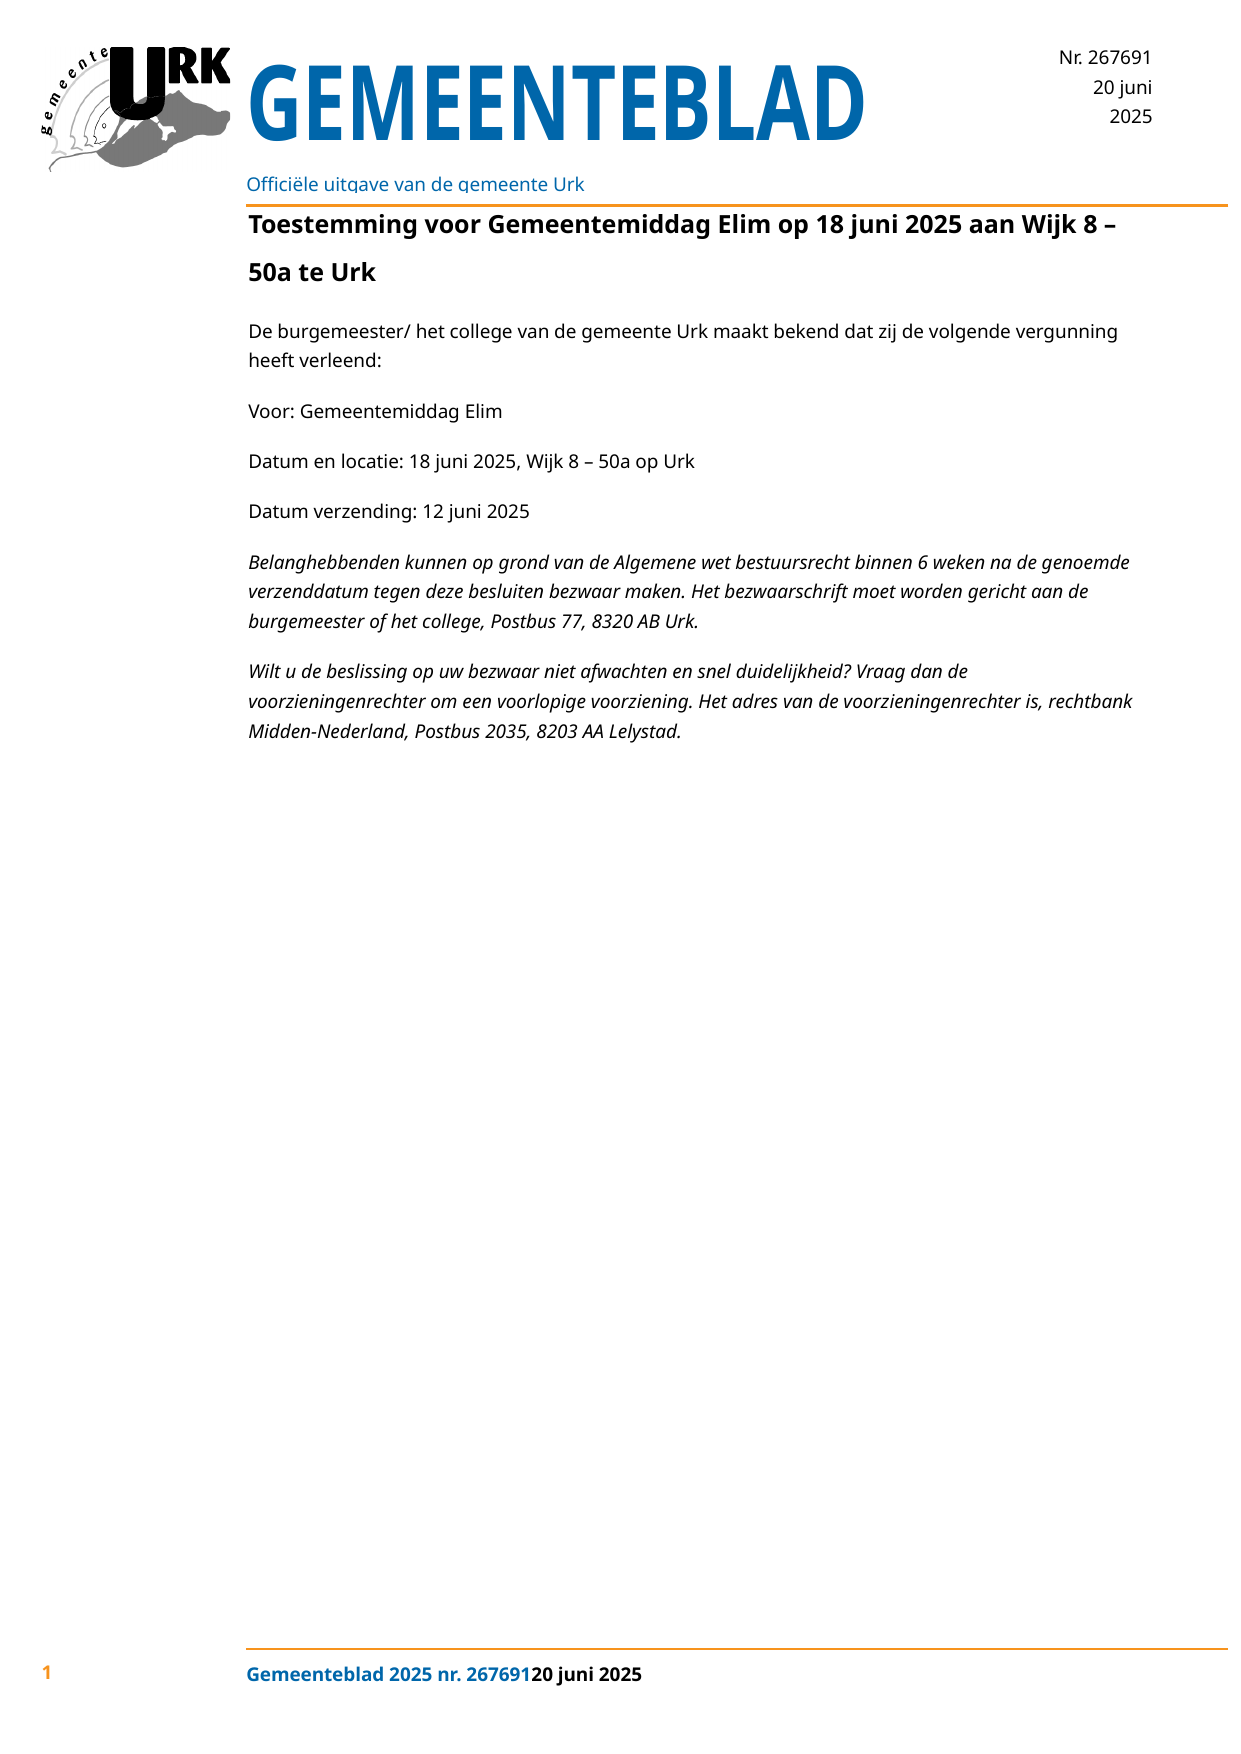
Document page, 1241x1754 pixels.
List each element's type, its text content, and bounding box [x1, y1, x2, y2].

text Datum en locatie: 18 juni 2025, Wijk 8 – 50a op Urk [248, 448, 1152, 474]
picture [41, 47, 231, 172]
text Voor: Gemeentemiddag Elim [248, 398, 1152, 424]
text Datum verzending: 12 juni 2025 [248, 499, 1152, 524]
text De burgemeester/ het college van de gemeente Urk maakt bekend dat zij de volgende vergunning heeft verleend: [248, 318, 1152, 373]
text Toestemming voor Gemeentemiddag Elim op 18 juni 2025 aan Wijk 8 – 50a te Urk [248, 207, 1152, 288]
text Wilt u de beslissing op uw bezwaar niet afwachten en snel duidelijkheid? Vraag dan de voorzieningenrechter om een voorlopige voorziening. Het adres van de voorzieningenrechter is, rechtbank Midden-Nederland, Postbus 2035, 8203 AA Lelystad. [248, 659, 1152, 744]
text Belanghebbenden kunnen op grond van de Algemene wet bestuursrecht binnen 6 weken na de genoemde verzenddatum tegen deze besluiten bezwaar maken. Het bezwaarschrift moet worden gericht aan de burgemeester of het college, Postbus 77, 8320 AB Urk. [248, 549, 1152, 634]
